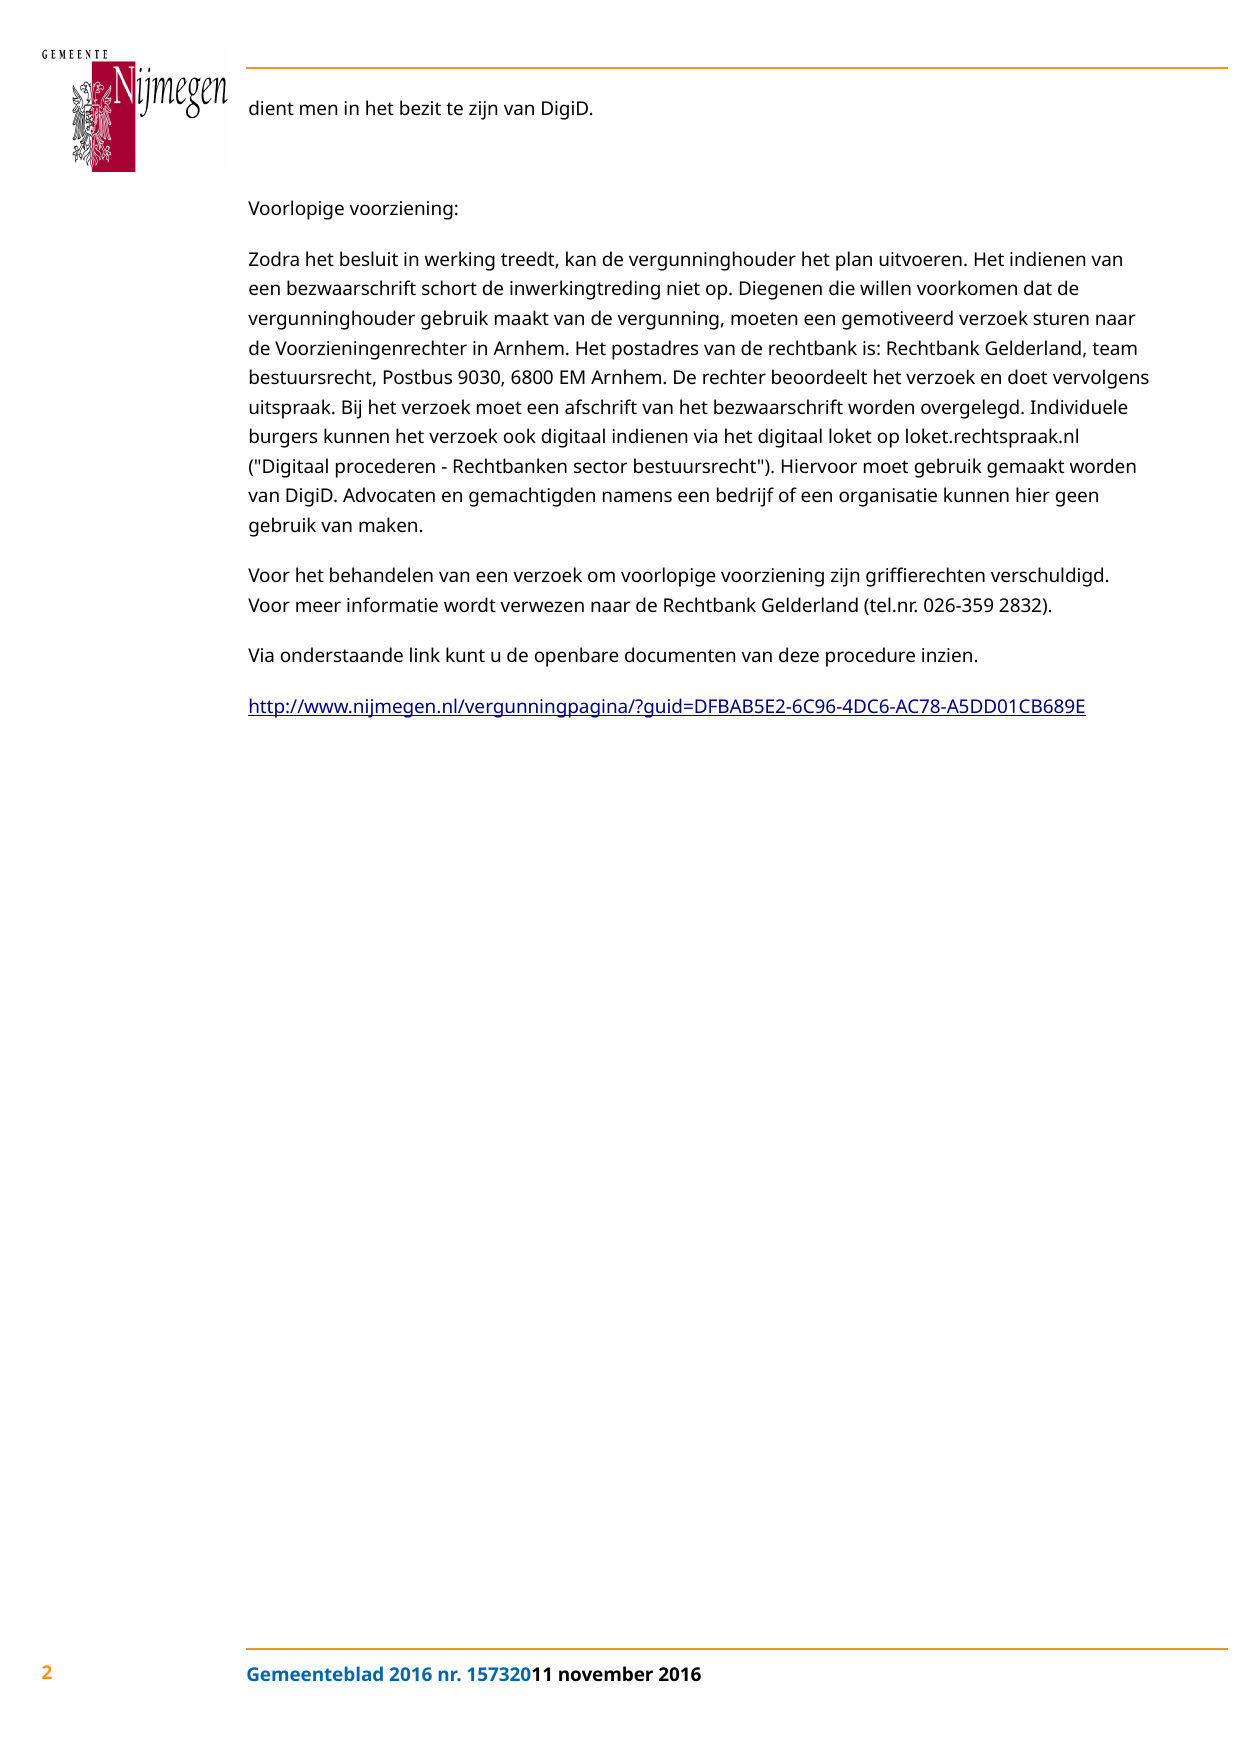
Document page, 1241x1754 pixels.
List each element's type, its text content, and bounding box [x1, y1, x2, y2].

text Zodra het besluit in werking treedt, kan de vergunninghouder het plan uitvoeren. Het indienen van een bezwaarschrift schort de inwerkingtreding niet op. Diegenen die willen voorkomen dat de vergunninghouder gebruik maakt van de vergunning, moeten een gemotiveerd verzoek sturen naar de Voorzieningenrechter in Arnhem. Het postadres van de rechtbank is: Rechtbank Gelderland, team bestuursrecht, Postbus 9030, 6800 EM Arnhem. De rechter beoordeelt het verzoek en doet vervolgens uitspraak. Bij het verzoek moet een afschrift van het bezwaarschrift worden overgelegd. Individuele burgers kunnen het verzoek ook digitaal indienen via het digitaal loket op loket.rechtspraak.nl ("Digitaal procederen - Rechtbanken sector bestuursrecht"). Hiervoor moet gebruik gemaakt worden van DigiD. Advocaten en gemachtigden namens een bedrijf of een organisatie kunnen hier geen gebruik van maken. [248, 246, 1152, 538]
text Voor het behandelen van een verzoek om voorlopige voorziening zijn griffierechten verschuldigd. Voor meer informatie wordt verwezen naar de Rechtbank Gelderland (tel.nr. 026-359 2832). [248, 563, 1152, 618]
text http://www.nijmegen.nl/vergunningpagina/?guid=DFBAB5E2-6C96-4DC6-AC78-A5DD01CB689E [248, 693, 1152, 719]
text dient men in het bezit te zijn van DigiD. [248, 95, 1152, 121]
text Via onderstaande link kunt u de openbare documenten van deze procedure inzien. [248, 643, 1152, 668]
text Voorlopige voorziening: [248, 196, 1152, 221]
picture [41, 47, 231, 172]
